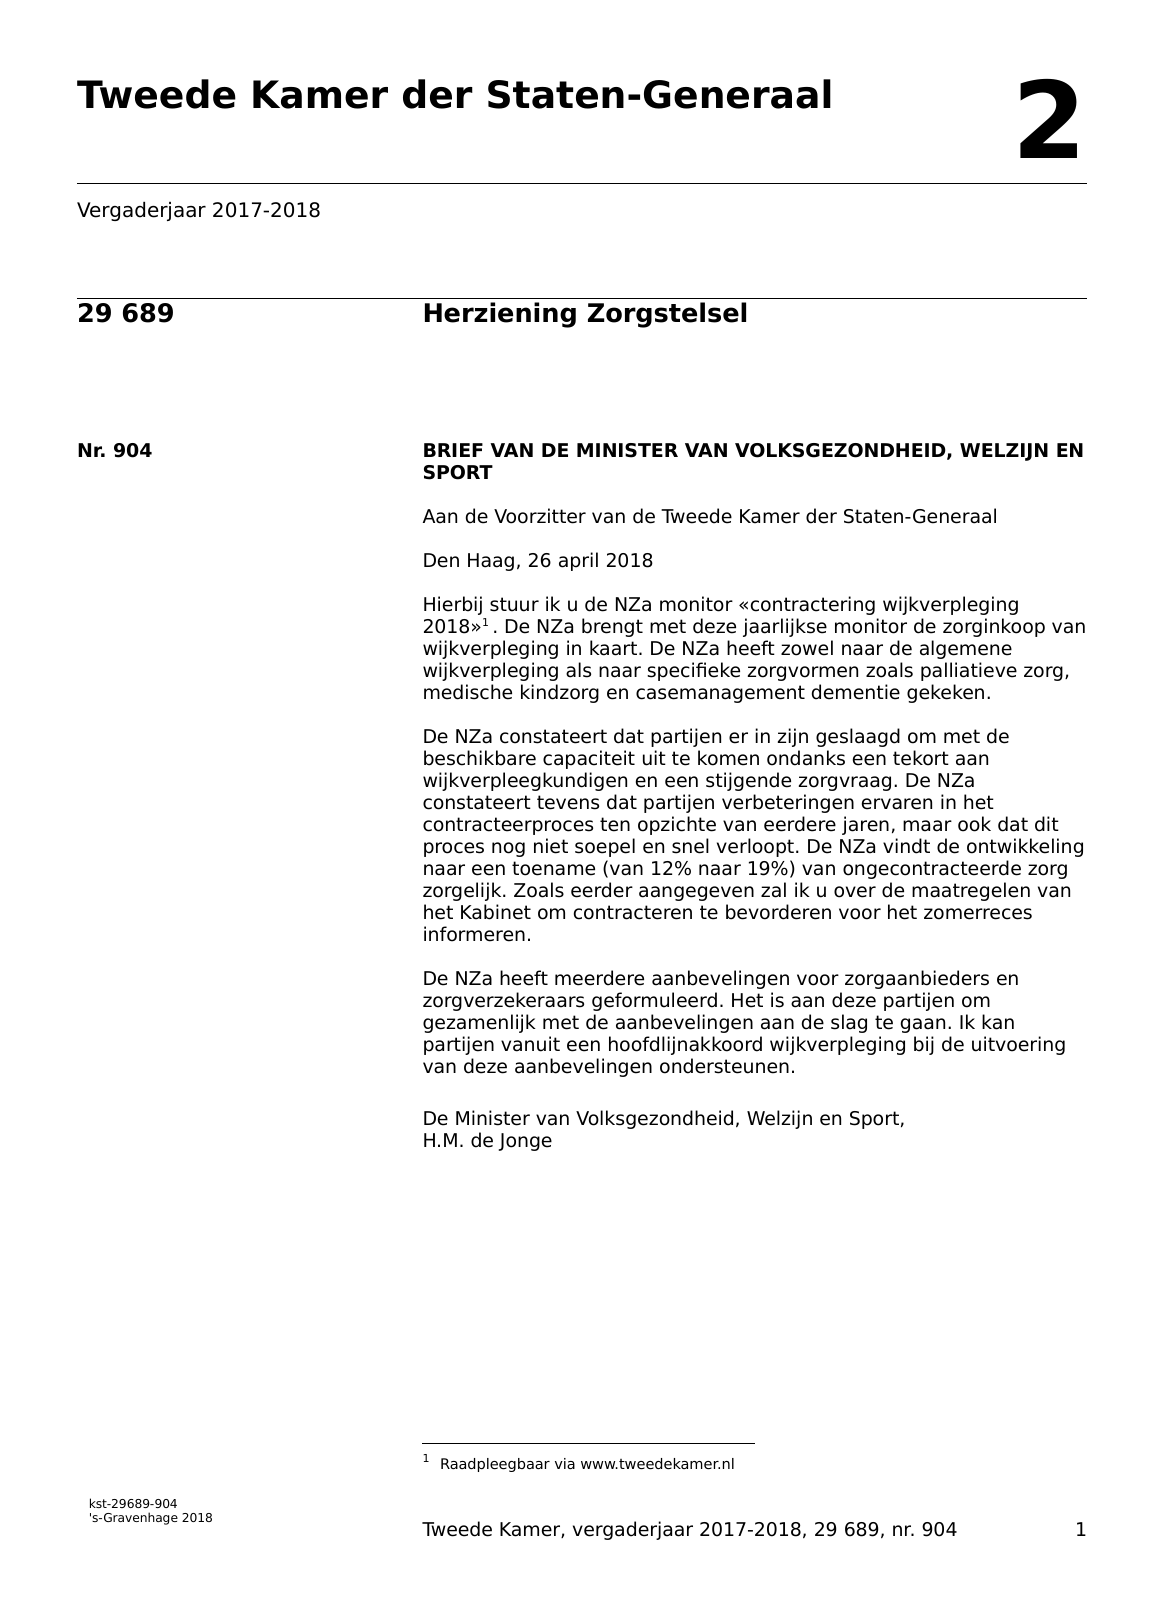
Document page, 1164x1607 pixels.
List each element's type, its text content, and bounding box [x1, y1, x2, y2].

text Raadpleegbaar via www.tweedekamer.nl [422, 1452, 1087, 1474]
subtitle 29 689 Herziening Zorgstelsel [77, 299, 1087, 329]
text Den Haag, 26 april 2018 [422, 550, 1087, 572]
table_header 2 [886, 59, 1087, 183]
table_cell Vergaderjaar 2017-2018 [77, 184, 1087, 298]
text De NZa heeft meerdere aanbevelingen voor zorgaanbieders en zorgverzekeraars geformuleerd. Het is aan deze partijen om gezamenlijk met de aanbevelingen aan de slag te gaan. Ik kan partijen vanuit een hoofdlijnakkoord wijkverpleging bij de uitvoering van deze aanbevelingen ondersteunen. [422, 968, 1087, 1078]
text Hierbij stuur ik u de NZa monitor «contractering wijkverpleging 2018». De NZa brengt met deze jaarlijkse monitor de zorginkoop van wijkverpleging in kaart. De NZa heeft zowel naar de algemene wijkverpleging als naar specifieke zorgvormen zoals palliatieve zorg, medische kindzorg en casemanagement dementie gekeken. [422, 594, 1087, 704]
text kst-29689-904 [88, 1497, 323, 1511]
table_header Tweede Kamer der Staten-Generaal [77, 59, 886, 183]
subtitle Nr. 904 BRIEF VAN DE MINISTER VAN VOLKSGEZONDHEID, WELZIJN EN SPORT [77, 440, 1087, 484]
text De NZa constateert dat partijen er in zijn geslaagd om met de beschikbare capaciteit uit te komen ondanks een tekort aan wijkverpleegkundigen en een stijgende zorgvraag. De NZa constateert tevens dat partijen verbeteringen ervaren in het contracteerproces ten opzichte van eerdere jaren, maar ook dat dit proces nog niet soepel en snel verloopt. De NZa vindt de ontwikkeling naar een toename (van 12% naar 19%) van ongecontracteerde zorg zorgelijk. Zoals eerder aangegeven zal ik u over de maatregelen van het Kabinet om contracteren te bevorderen voor het zomerreces informeren. [422, 726, 1087, 946]
text 's-Gravenhage 2018 [88, 1511, 323, 1525]
text Aan de Voorzitter van de Tweede Kamer der Staten-Generaal [422, 506, 1087, 528]
text De Minister van Volksgezondheid, Welzijn en Sport, H.M. de Jonge [422, 1108, 1087, 1152]
